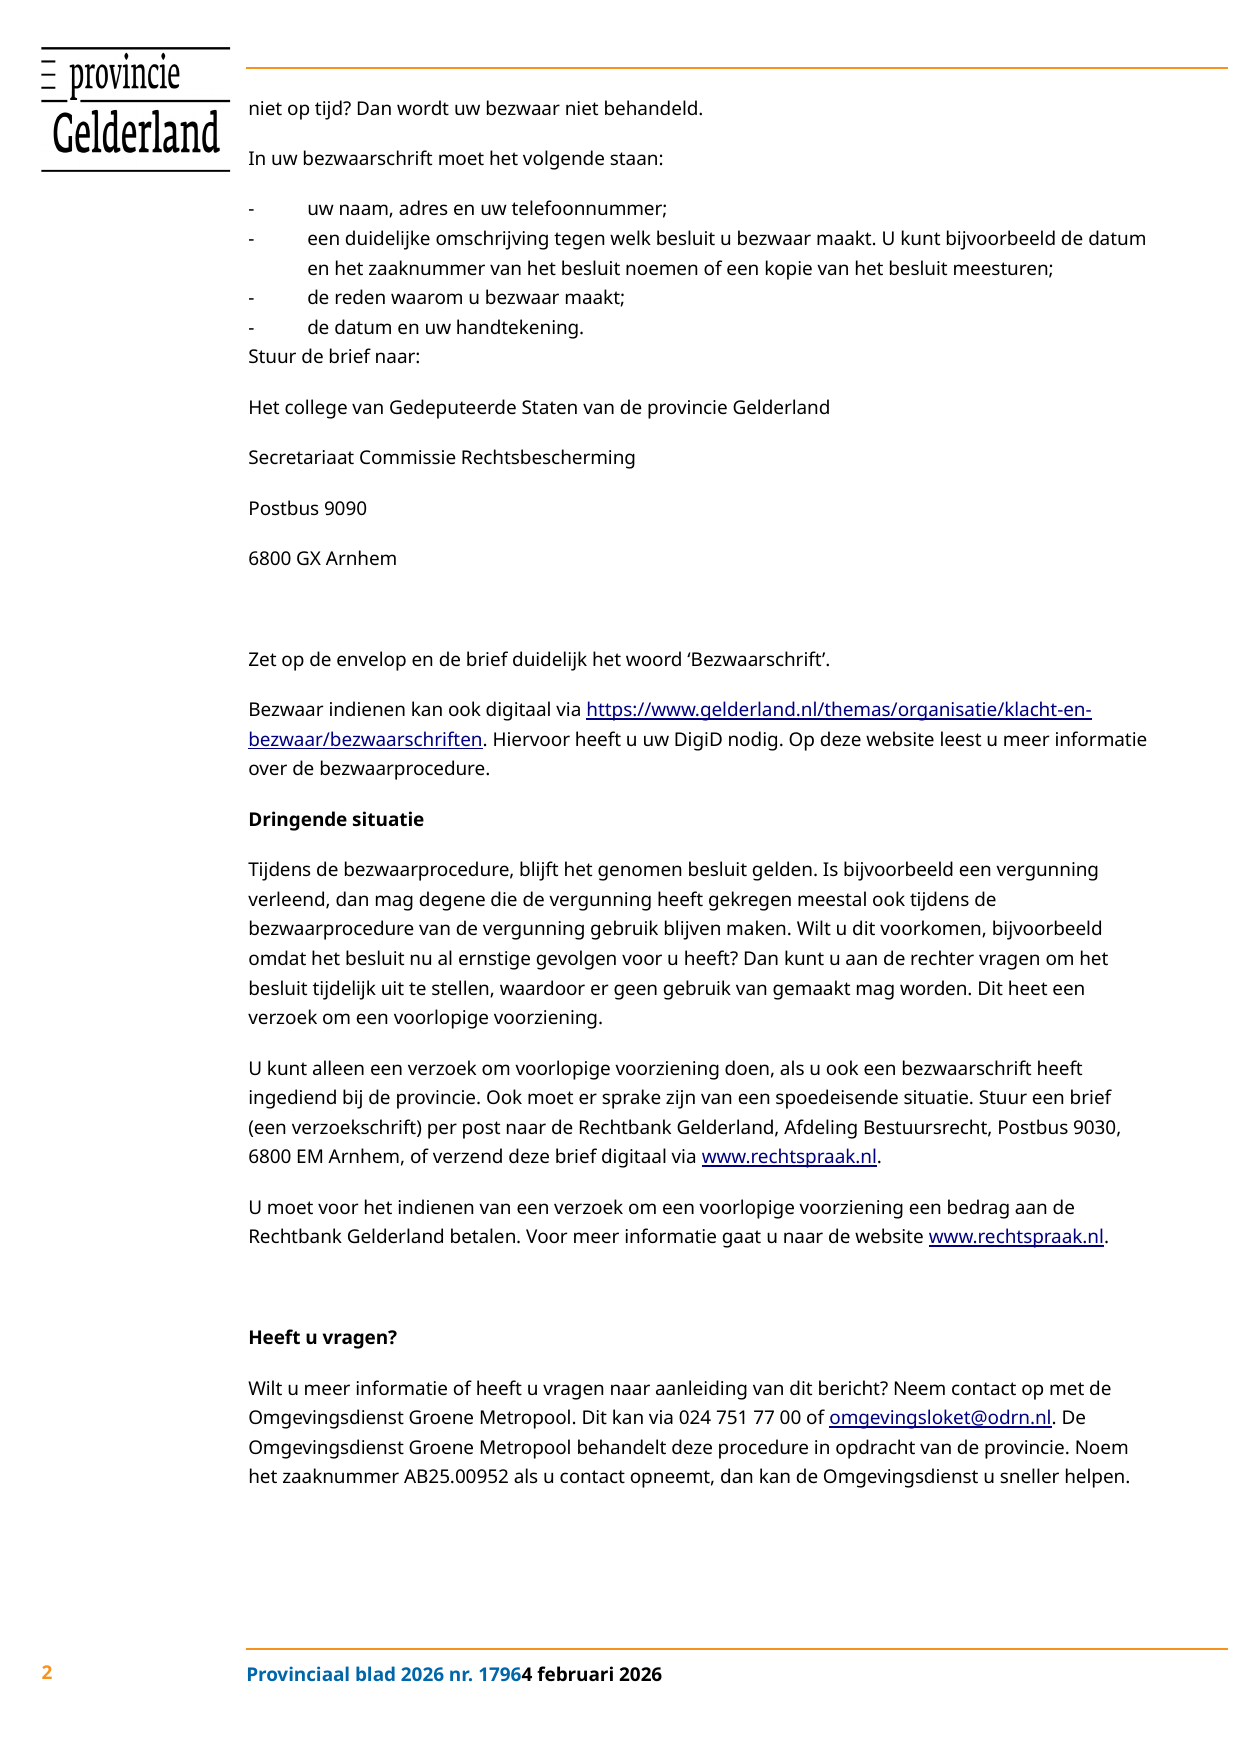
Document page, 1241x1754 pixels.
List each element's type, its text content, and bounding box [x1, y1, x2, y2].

text 6800 GX Arnhem [248, 545, 1152, 571]
text Bezwaar indienen kan ook digitaal via https://www.gelderland.nl/themas/organisatie/klacht-en-bezwaar/bezwaarschriften. Hiervoor heeft u uw DigiD nodig. Op deze website leest u meer informatie over de bezwaarprocedure. [248, 696, 1152, 781]
text In uw bezwaarschrift moet het volgende staan: [248, 145, 1152, 171]
list een duidelijke omschrijving tegen welk besluit u bezwaar maakt. U kunt bijvoorbeeld de datum en het zaaknummer van het besluit noemen of een kopie van het besluit meesturen; [248, 225, 1152, 281]
list de reden waarom u bezwaar maakt; [248, 284, 1152, 310]
text Dringende situatie [248, 806, 1152, 832]
text Heeft u vragen? [248, 1324, 1152, 1350]
text Tijdens de bezwaarprocedure, blijft het genomen besluit gelden. Is bijvoorbeeld een vergunning verleend, dan mag degene die de vergunning heeft gekregen meestal ook tijdens de bezwaarprocedure van de vergunning gebruik blijven maken. Wilt u dit voorkomen, bijvoorbeeld omdat het besluit nu al ernstige gevolgen voor u heeft? Dan kunt u aan de rechter vragen om het besluit tijdelijk uit te stellen, waardoor er geen gebruik van gemaakt mag worden. Dit heet een verzoek om een voorlopige voorziening. [248, 856, 1152, 1030]
text Zet op de envelop en de brief duidelijk het woord ‘Bezwaarschrift’. [248, 646, 1152, 672]
text Secretariaat Commissie Rechtsbescherming [248, 444, 1152, 470]
text Stuur de brief naar: [248, 343, 1152, 369]
text niet op tijd? Dan wordt uw bezwaar niet behandeld. [248, 95, 1152, 121]
list de datum en uw handtekening. [248, 314, 1152, 340]
text U kunt alleen een verzoek om voorlopige voorziening doen, als u ook een bezwaarschrift heeft ingediend bij de provincie. Ook moet er sprake zijn van een spoedeisende situatie. Stuur een brief (een verzoekschrift) per post naar de Rechtbank Gelderland, Afdeling Bestuursrecht, Postbus 9030, 6800 EM Arnhem, of verzend deze brief digitaal via www.rechtspraak.nl. [248, 1055, 1152, 1169]
picture [41, 47, 231, 172]
list uw naam, adres en uw telefoonnummer; [248, 196, 1152, 221]
text Het college van Gedeputeerde Staten van de provincie Gelderland [248, 394, 1152, 420]
text Wilt u meer informatie of heeft u vragen naar aanleiding van dit bericht? Neem contact op met de Omgevingsdienst Groene Metropool. Dit kan via 024 751 77 00 of omgevingsloket@odrn.nl. De Omgevingsdienst Groene Metropool behandelt deze procedure in opdracht van de provincie. Noem het zaaknummer AB25.00952 als u contact opneemt, dan kan de Omgevingsdienst u sneller helpen. [248, 1375, 1152, 1489]
text Postbus 9090 [248, 495, 1152, 521]
text U moet voor het indienen van een verzoek om een voorlopige voorziening een bedrag aan de Rechtbank Gelderland betalen. Voor meer informatie gaat u naar de website www.rechtspraak.nl. [248, 1194, 1152, 1249]
